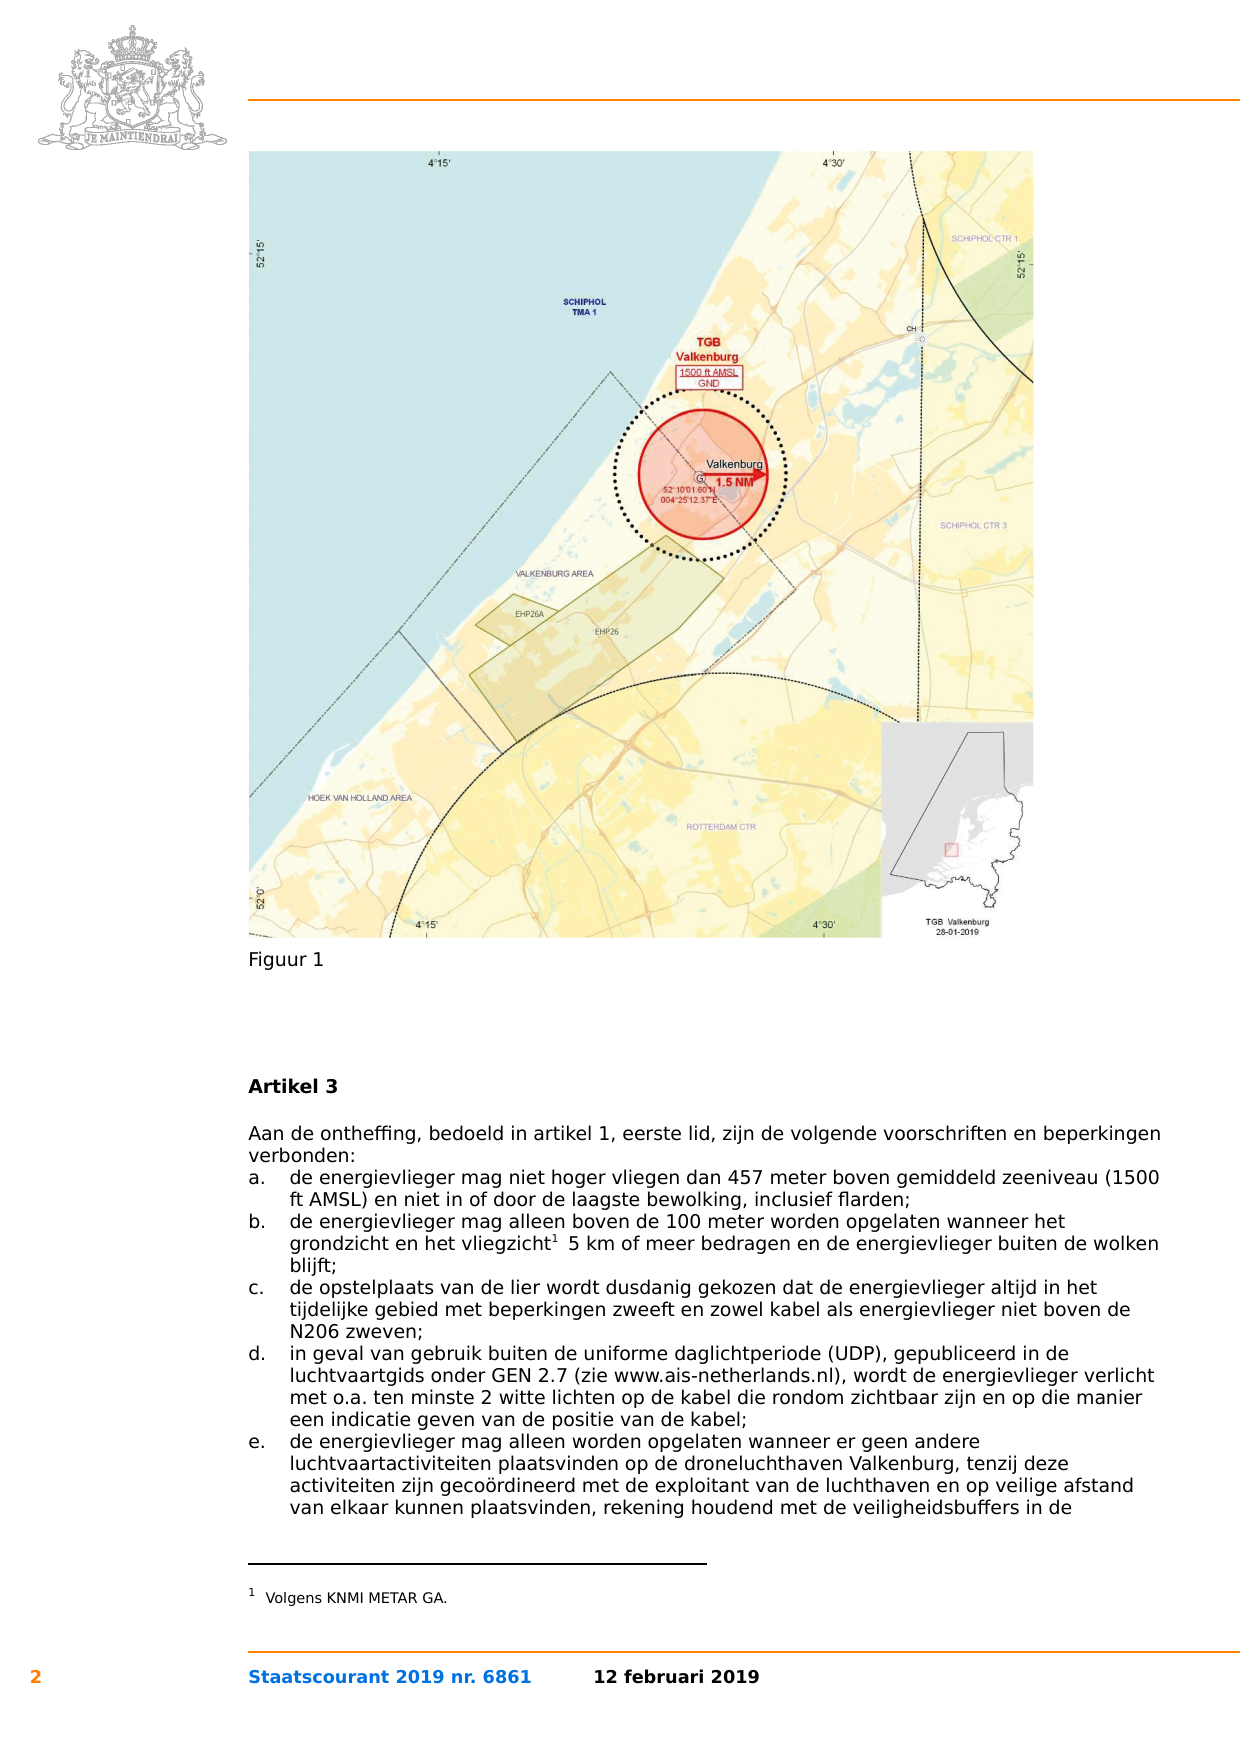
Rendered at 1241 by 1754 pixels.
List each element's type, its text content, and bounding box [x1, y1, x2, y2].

picture [38, 25, 227, 150]
text c. de opstelplaats van de lier wordt dusdanig gekozen dat de energievlieger altijd in het tijdelijke gebied met beperkingen zweeft en zowel kabel als energievlieger niet boven de N206 zweven; [248, 1277, 1163, 1343]
text Aan de ontheffing, bedoeld in artikel 1, eerste lid, zijn de volgende voorschriften en beperkingen verbonden: [248, 1123, 1163, 1167]
text e. de energievlieger mag alleen worden opgelaten wanneer er geen andere luchtvaartactiviteiten plaatsvinden op de droneluchthaven Valkenburg, tenzij deze activiteiten zijn gecoördineerd met de exploitant van de luchthaven en op veilige afstand van elkaar kunnen plaatsvinden, rekening houdend met de veiligheidsbuffers in de [248, 1431, 1163, 1518]
subtitle Artikel 3 [248, 1076, 1163, 1098]
text b. de energievlieger mag alleen boven de 100 meter worden opgelaten wanneer het grondzicht en het vliegzicht 5 km of meer bedragen en de energievlieger buiten de wolken blijft; [248, 1211, 1163, 1277]
text Volgens KNMI METAR GA. [248, 1586, 1163, 1608]
text d. in geval van gebruik buiten de uniforme daglichtperiode (UDP), gepubliceerd in de luchtvaartgids onder GEN 2.7 (zie www.ais-netherlands.nl), wordt de energievlieger verlicht met o.a. ten minste 2 witte lichten op de kabel die rondom zichtbaar zijn en op die manier een indicatie geven van de positie van de kabel; [248, 1343, 1163, 1431]
text a. de energievlieger mag niet hoger vliegen dan 457 meter boven gemiddeld zeeniveau (1500 ft AMSL) en niet in of door de laagste bewolking, inclusief flarden; [248, 1167, 1163, 1211]
text Figuur 1 [248, 949, 1033, 971]
picture [248, 151, 1034, 938]
